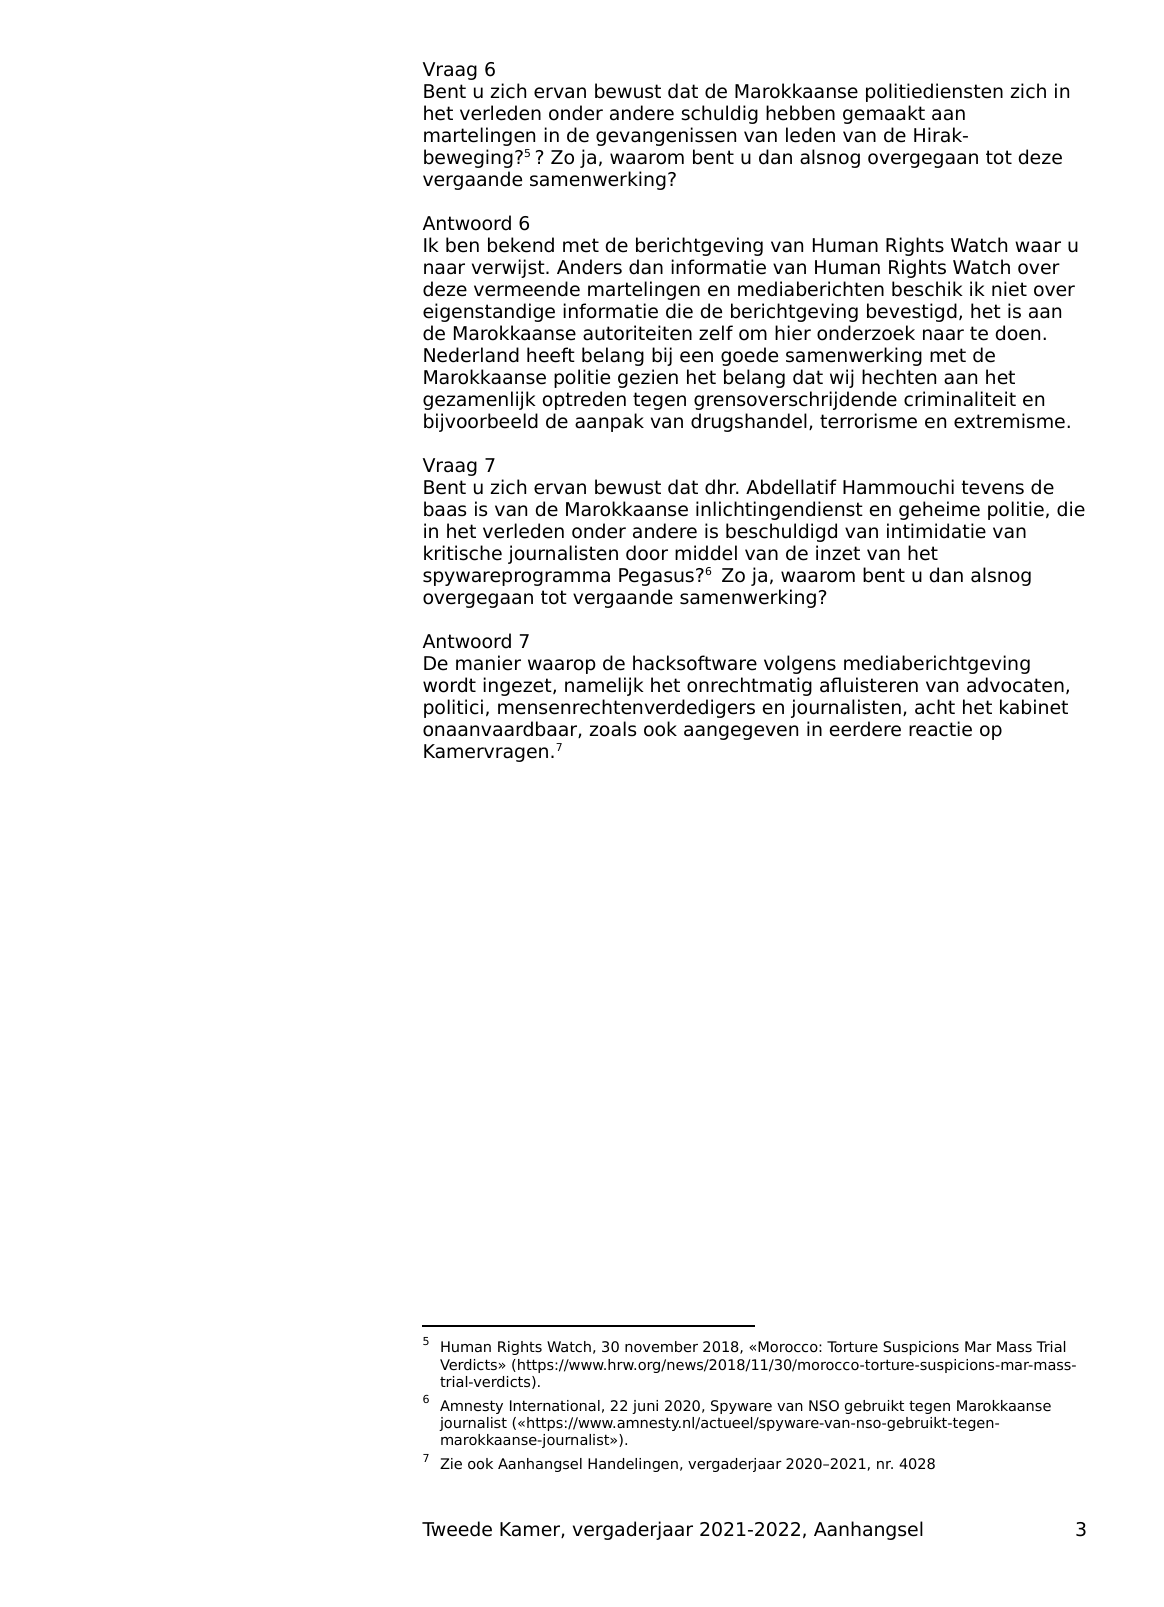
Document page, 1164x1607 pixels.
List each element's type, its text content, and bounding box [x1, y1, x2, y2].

text Zie ook Aanhangsel Handelingen, vergaderjaar 2020–2021, nr. 4028 [422, 1452, 1087, 1474]
text Human Rights Watch, 30 november 2018, «Morocco: Torture Suspicions Mar Mass Trial Verdicts» (https://www.hrw.org/news/2018/11/30/morocco-torture-suspicions-mar-mass-trial-verdicts). [422, 1335, 1087, 1391]
text Bent u zich ervan bewust dat de Marokkaanse politiediensten zich in het verleden onder andere schuldig hebben gemaakt aan martelingen in de gevangenissen van leden van de Hirak-beweging?? Zo ja, waarom bent u dan alsnog overgegaan tot deze vergaande samenwerking? [422, 81, 1087, 191]
text Amnesty International, 22 juni 2020, Spyware van NSO gebruikt tegen Marokkaanse journalist («https://www.amnesty.nl/actueel/spyware-van-nso-gebruikt-tegen-marokkaanse-journalist»). [422, 1393, 1087, 1449]
text De manier waarop de hacksoftware volgens mediaberichtgeving wordt ingezet, namelijk het onrechtmatig afluisteren van advocaten, politici, mensenrechtenverdedigers en journalisten, acht het kabinet onaanvaardbaar, zoals ook aangegeven in eerdere reactie op Kamervragen. [422, 653, 1087, 763]
text Nederland heeft belang bij een goede samenwerking met de Marokkaanse politie gezien het belang dat wij hechten aan het gezamenlijk optreden tegen grensoverschrijdende criminaliteit en bijvoorbeeld de aanpak van drugshandel, terrorisme en extremisme. [422, 345, 1087, 433]
text Vraag 7 [422, 455, 1087, 477]
text Ik ben bekend met de berichtgeving van Human Rights Watch waar u naar verwijst. Anders dan informatie van Human Rights Watch over deze vermeende martelingen en mediaberichten beschik ik niet over eigenstandige informatie die de berichtgeving bevestigd, het is aan de Marokkaanse autoriteiten zelf om hier onderzoek naar te doen. [422, 235, 1087, 345]
text Antwoord 6 [422, 213, 1087, 235]
text Vraag 6 [422, 59, 1087, 81]
text Antwoord 7 [422, 631, 1087, 653]
text Bent u zich ervan bewust dat dhr. Abdellatif Hammouchi tevens de baas is van de Marokkaanse inlichtingendienst en geheime politie, die in het verleden onder andere is beschuldigd van intimidatie van kritische journalisten door middel van de inzet van het spywareprogramma Pegasus? Zo ja, waarom bent u dan alsnog overgegaan tot vergaande samenwerking? [422, 477, 1087, 609]
